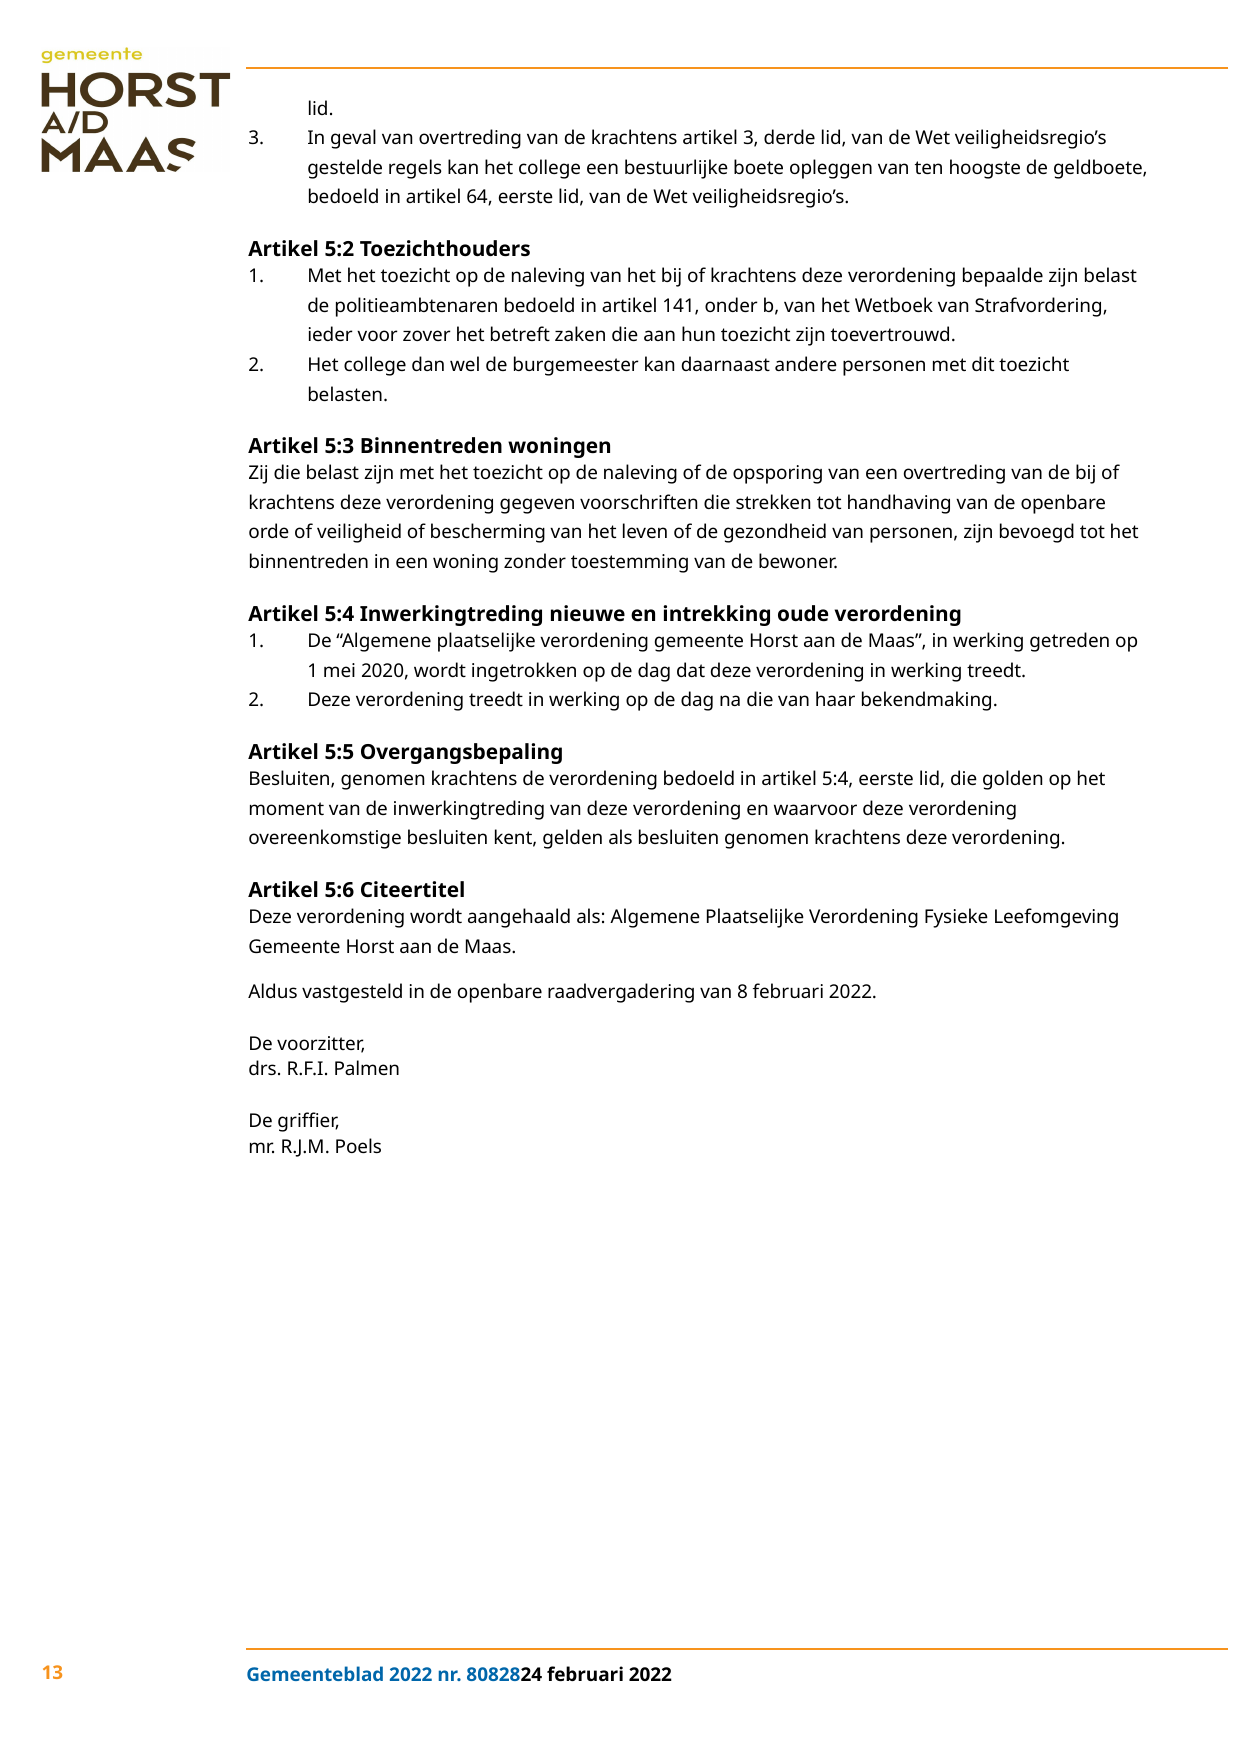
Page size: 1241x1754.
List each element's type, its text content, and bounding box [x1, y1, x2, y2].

list lid. [248, 95, 1152, 121]
picture [41, 47, 231, 172]
list Het college dan wel de burgemeester kan daarnaast andere personen met dit toezicht belasten. [248, 351, 1152, 406]
list Met het toezicht op de naleving van het bij of krachtens deze verordening bepaalde zijn belast de politieambtenaren bedoeld in artikel 141, onder b, van het Wetboek van Strafvordering, ieder voor zover het betreft zaken die aan hun toezicht zijn toevertrouwd. [248, 262, 1152, 347]
list De “Algemene plaatselijke verordening gemeente Horst aan de Maas”, in werking getreden op 1 mei 2020, wordt ingetrokken op de dag dat deze verordening in werking treedt. [248, 627, 1152, 682]
text De griffier, [248, 1107, 1152, 1133]
text mr. R.J.M. Poels [248, 1133, 1152, 1158]
text Artikel 5:2 Toezichthouders [248, 234, 1152, 262]
text drs. R.F.I. Palmen [248, 1056, 1152, 1081]
text Artikel 5:3 Binnentreden woningen [248, 431, 1152, 459]
text Besluiten, genomen krachtens de verordening bedoeld in artikel 5:4, eerste lid, die golden op het moment van de inwerkingtreding van deze verordening en waarvoor deze verordening overeenkomstige besluiten kent, gelden als besluiten genomen krachtens deze verordening. [248, 765, 1152, 850]
text Artikel 5:6 Citeertitel [248, 875, 1152, 903]
text Zij die belast zijn met het toezicht op de naleving of de opsporing van een overtreding van de bij of krachtens deze verordening gegeven voorschriften die strekken tot handhaving van de openbare orde of veiligheid of bescherming van het leven of de gezondheid van personen, zijn bevoegd tot het binnentreden in een woning zonder toestemming van de bewoner. [248, 459, 1152, 574]
text Deze verordening wordt aangehaald als: Algemene Plaatselijke Verordening Fysieke Leefomgeving Gemeente Horst aan de Maas. [248, 903, 1152, 958]
text Aldus vastgesteld in de openbare raadvergadering van 8 februari 2022. [248, 978, 1152, 1004]
list Deze verordening treedt in werking op de dag na die van haar bekendmaking. [248, 686, 1152, 712]
text Artikel 5:5 Overgangsbepaling [248, 737, 1152, 765]
text De voorzitter, [248, 1030, 1152, 1056]
list In geval van overtreding van de krachtens artikel 3, derde lid, van de Wet veiligheidsregio’s gestelde regels kan het college een bestuurlijke boete opleggen van ten hoogste de geldboete, bedoeld in artikel 64, eerste lid, van de Wet veiligheidsregio’s. [248, 124, 1152, 209]
text Artikel 5:4 Inwerkingtreding nieuwe en intrekking oude verordening [248, 599, 1152, 627]
